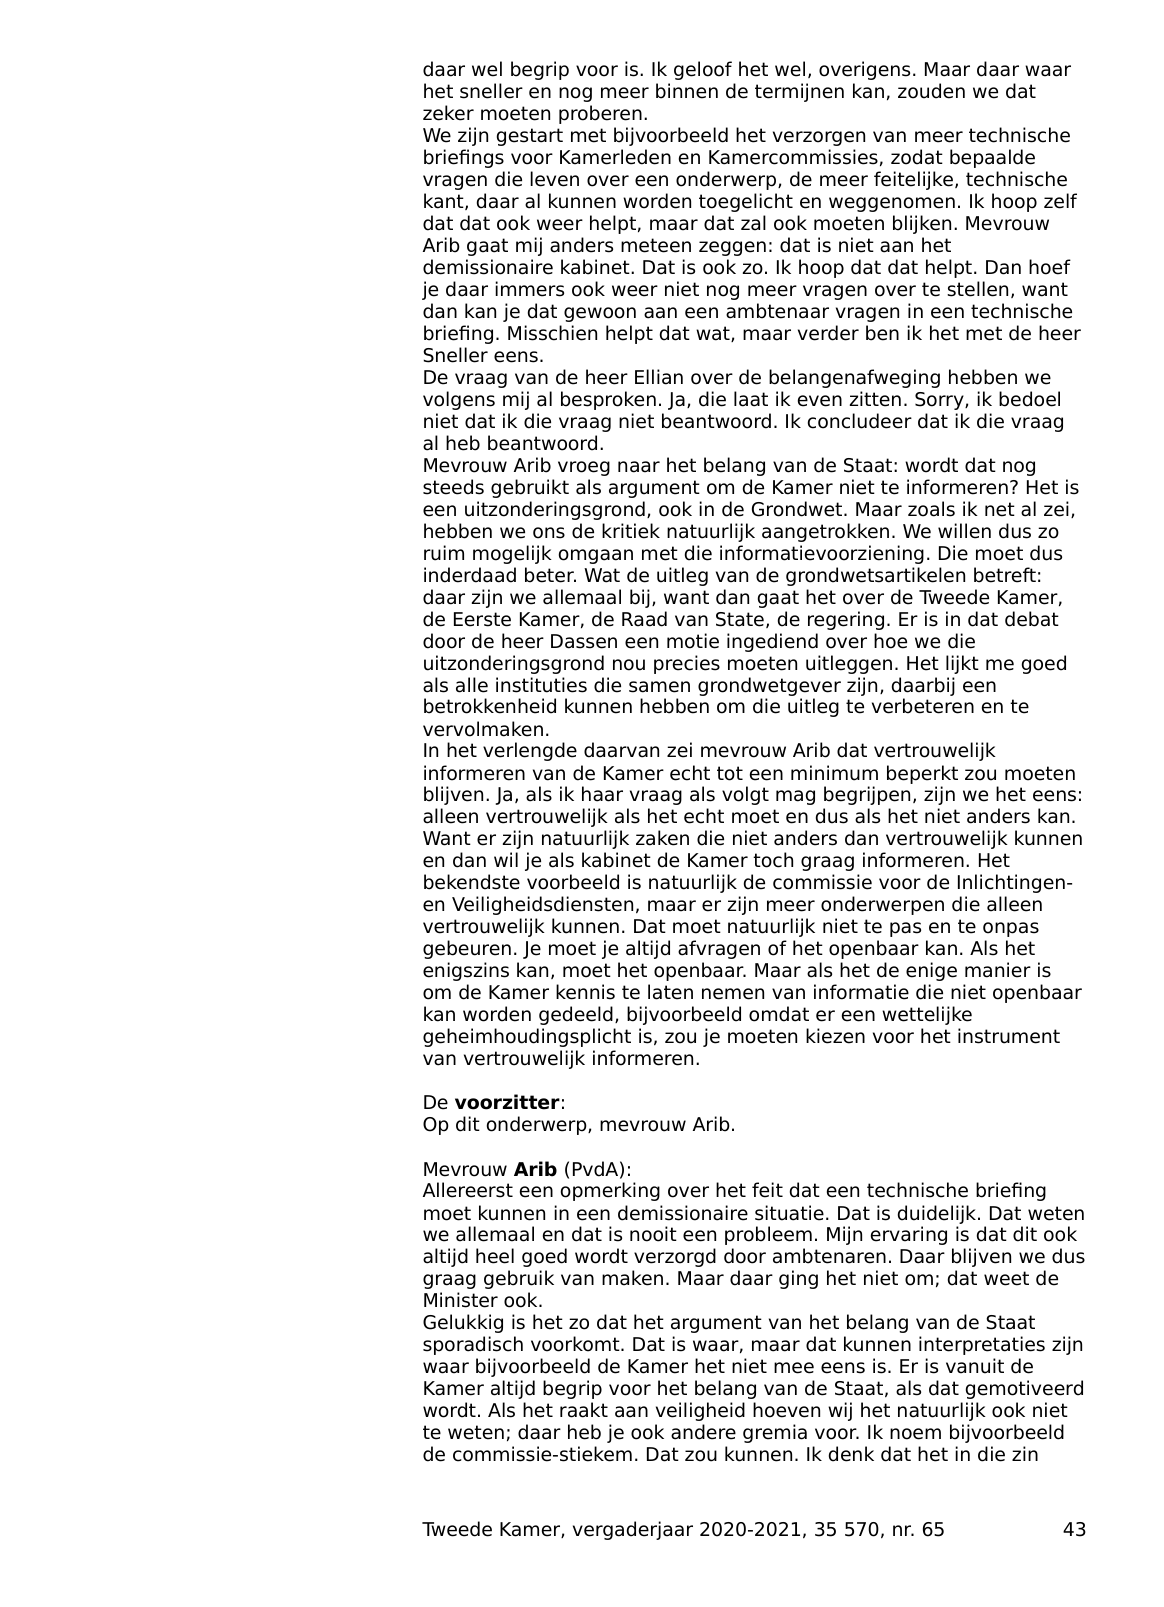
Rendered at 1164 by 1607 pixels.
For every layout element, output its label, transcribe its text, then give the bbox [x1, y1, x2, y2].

text De vraag van de heer Ellian over de belangenafweging hebben we volgens mij al besproken. Ja, die laat ik even zitten. Sorry, ik bedoel niet dat ik die vraag niet beantwoord. Ik concludeer dat ik die vraag al heb beantwoord. [422, 367, 1087, 455]
text Allereerst een opmerking over het feit dat een technische briefing moet kunnen in een demissionaire situatie. Dat is duidelijk. Dat weten we allemaal en dat is nooit een probleem. Mijn ervaring is dat dit ook altijd heel goed wordt verzorgd door ambtenaren. Daar blijven we dus graag gebruik van maken. Maar daar ging het niet om; dat weet de Minister ook. [422, 1180, 1087, 1312]
text Mevrouw Arib (PvdA): [422, 1158, 1087, 1180]
text Mevrouw Arib vroeg naar het belang van de Staat: wordt dat nog steeds gebruikt als argument om de Kamer niet te informeren? Het is een uitzonderingsgrond, ook in de Grondwet. Maar zoals ik net al zei, hebben we ons de kritiek natuurlijk aangetrokken. We willen dus zo ruim mogelijk omgaan met die informatievoorziening. Die moet dus inderdaad beter. Wat de uitleg van de grondwetsartikelen betreft: daar zijn we allemaal bij, want dan gaat het over de Tweede Kamer, de Eerste Kamer, de Raad van State, de regering. Er is in dat debat door de heer Dassen een motie ingediend over hoe we die uitzonderingsgrond nou precies moeten uitleggen. Het lijkt me goed als alle instituties die samen grondwetgever zijn, daarbij een betrokkenheid kunnen hebben om die uitleg te verbeteren en te vervolmaken. [422, 455, 1087, 740]
text Gelukkig is het zo dat het argument van het belang van de Staat sporadisch voorkomt. Dat is waar, maar dat kunnen interpretaties zijn waar bijvoorbeeld de Kamer het niet mee eens is. Er is vanuit de Kamer altijd begrip voor het belang van de Staat, als dat gemotiveerd wordt. Als het raakt aan veiligheid hoeven wij het natuurlijk ook niet te weten; daar heb je ook andere gremia voor. Ik noem bijvoorbeeld de commissie-stiekem. Dat zou kunnen. Ik denk dat het in die zin [422, 1312, 1087, 1466]
text daar wel begrip voor is. Ik geloof het wel, overigens. Maar daar waar het sneller en nog meer binnen de termijnen kan, zouden we dat zeker moeten proberen. [422, 59, 1087, 125]
text De voorzitter: [422, 1092, 1087, 1114]
text We zijn gestart met bijvoorbeeld het verzorgen van meer technische briefings voor Kamerleden en Kamercommissies, zodat bepaalde vragen die leven over een onderwerp, de meer feitelijke, technische kant, daar al kunnen worden toegelicht en weggenomen. Ik hoop zelf dat dat ook weer helpt, maar dat zal ook moeten blijken. Mevrouw Arib gaat mij anders meteen zeggen: dat is niet aan het demissionaire kabinet. Dat is ook zo. Ik hoop dat dat helpt. Dan hoef je daar immers ook weer niet nog meer vragen over te stellen, want dan kan je dat gewoon aan een ambtenaar vragen in een technische briefing. Misschien helpt dat wat, maar verder ben ik het met de heer Sneller eens. [422, 125, 1087, 367]
text Op dit onderwerp, mevrouw Arib. [422, 1114, 1087, 1136]
text In het verlengde daarvan zei mevrouw Arib dat vertrouwelijk informeren van de Kamer echt tot een minimum beperkt zou moeten blijven. Ja, als ik haar vraag als volgt mag begrijpen, zijn we het eens: alleen vertrouwelijk als het echt moet en dus als het niet anders kan. Want er zijn natuurlijk zaken die niet anders dan vertrouwelijk kunnen en dan wil je als kabinet de Kamer toch graag informeren. Het bekendste voorbeeld is natuurlijk de commissie voor de Inlichtingen- en Veiligheidsdiensten, maar er zijn meer onderwerpen die alleen vertrouwelijk kunnen. Dat moet natuurlijk niet te pas en te onpas gebeuren. Je moet je altijd afvragen of het openbaar kan. Als het enigszins kan, moet het openbaar. Maar als het de enige manier is om de Kamer kennis te laten nemen van informatie die niet openbaar kan worden gedeeld, bijvoorbeeld omdat er een wettelijke geheimhoudingsplicht is, zou je moeten kiezen voor het instrument van vertrouwelijk informeren. [422, 740, 1087, 1070]
